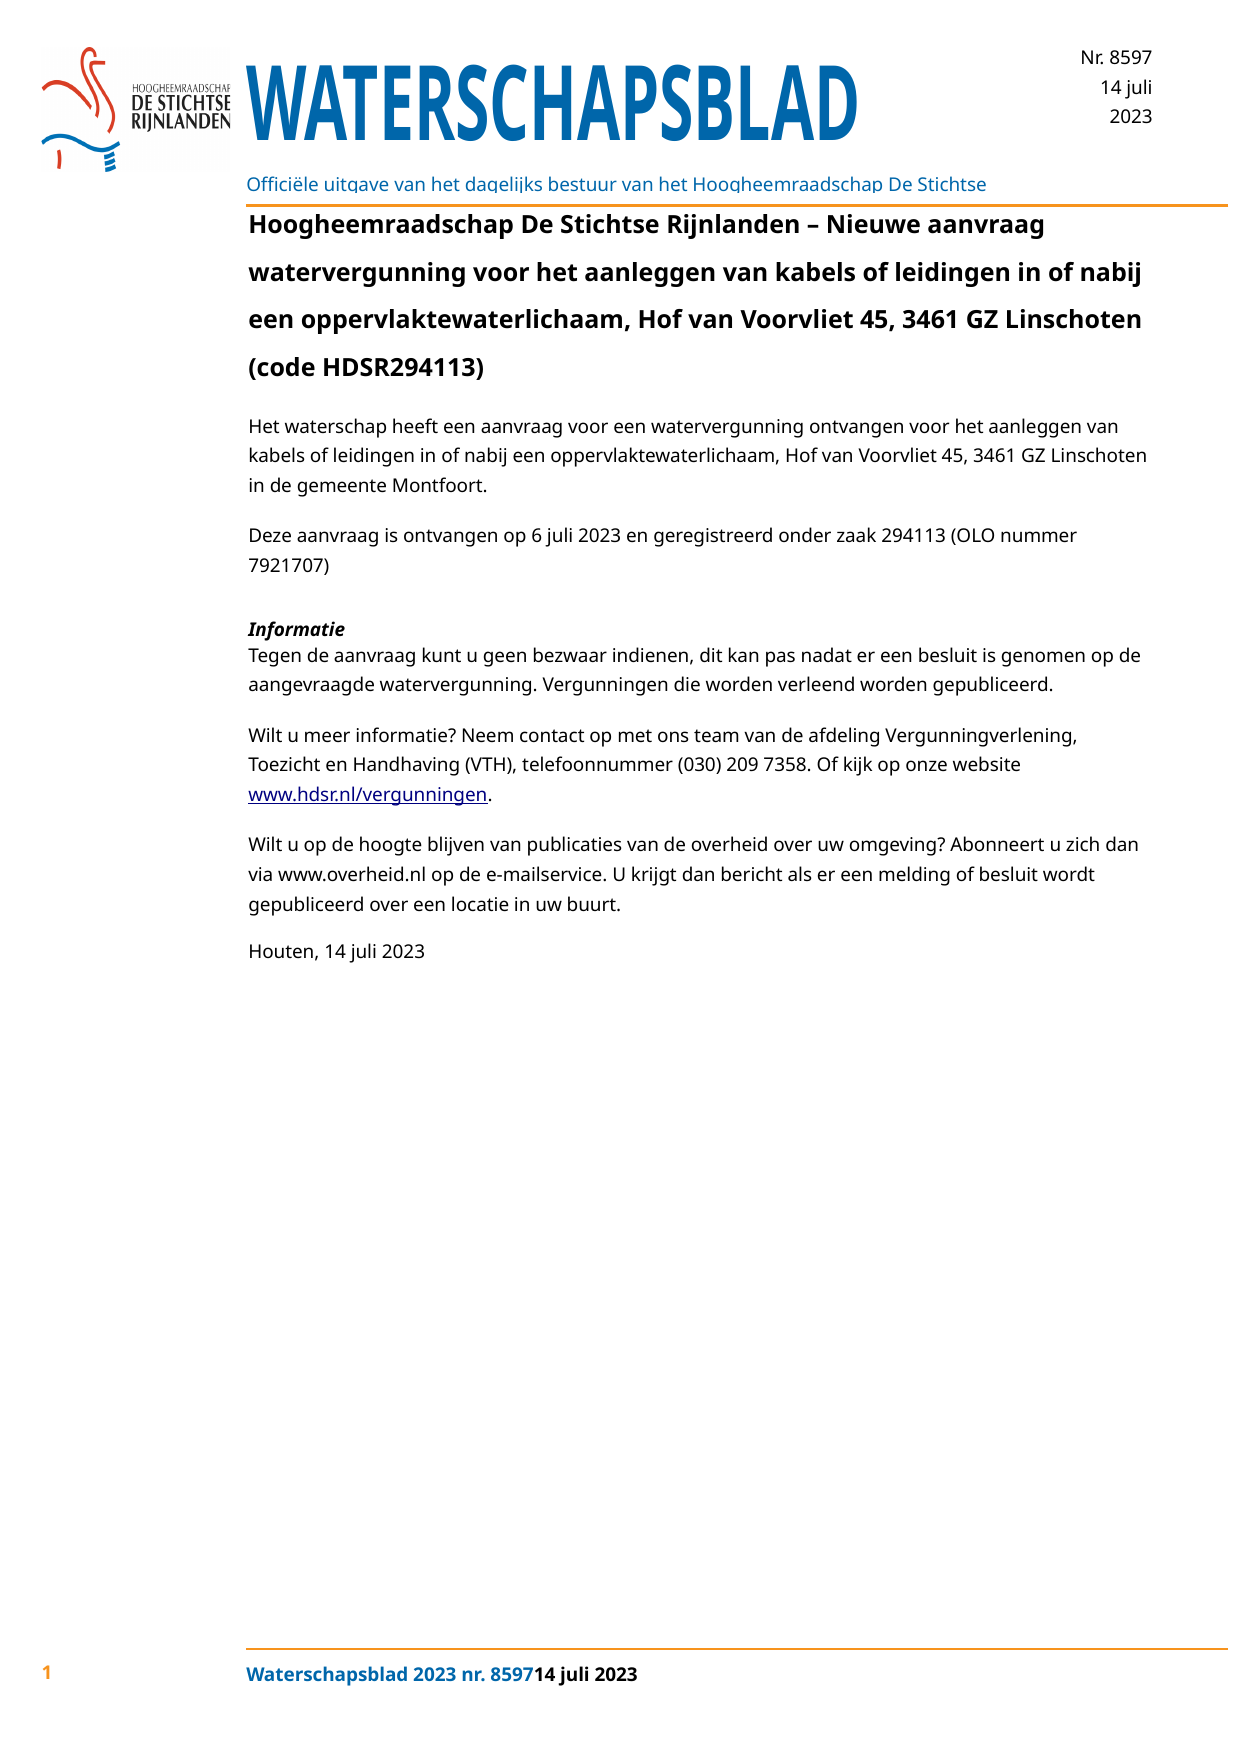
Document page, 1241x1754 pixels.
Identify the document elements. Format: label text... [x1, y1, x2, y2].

text Houten, 14 juli 2023 [248, 938, 1152, 964]
text Het waterschap heeft een aanvraag voor een watervergunning ontvangen voor het aanleggen van kabels of leidingen in of nabij een oppervlaktewaterlichaam, Hof van Voorvliet 45, 3461 GZ Linschoten in de gemeente Montfoort. [248, 413, 1152, 498]
text Deze aanvraag is ontvangen op 6 juli 2023 en geregistreerd onder zaak 294113 (OLO nummer 7921707) [248, 523, 1152, 578]
text Tegen de aanvraag kunt u geen bezwaar indienen, dit kan pas nadat er een besluit is genomen op de aangevraagde watervergunning. Vergunningen die worden verleend worden gepubliceerd. [248, 642, 1152, 697]
picture [41, 47, 231, 172]
text Wilt u meer informatie? Neem contact op met ons team van de afdeling Vergunningverlening, Toezicht en Handhaving (VTH), telefoonnummer (030) 209 7358. Of kijk op onze website www.hdsr.nl/vergunningen. [248, 722, 1152, 807]
text Wilt u op de hoogte blijven van publicaties van de overheid over uw omgeving? Abonneert u zich dan via www.overheid.nl op de e-mailservice. U krijgt dan bericht als er een melding of besluit wordt gepubliceerd over een locatie in uw buurt. [248, 832, 1152, 916]
text Informatie [248, 616, 1152, 642]
text Hoogheemraadschap De Stichtse Rijnlanden – Nieuwe aanvraag watervergunning voor het aanleggen van kabels of leidingen in of nabij een oppervlaktewaterlichaam, Hof van Voorvliet 45, 3461 GZ Linschoten (code HDSR294113) [248, 207, 1152, 384]
